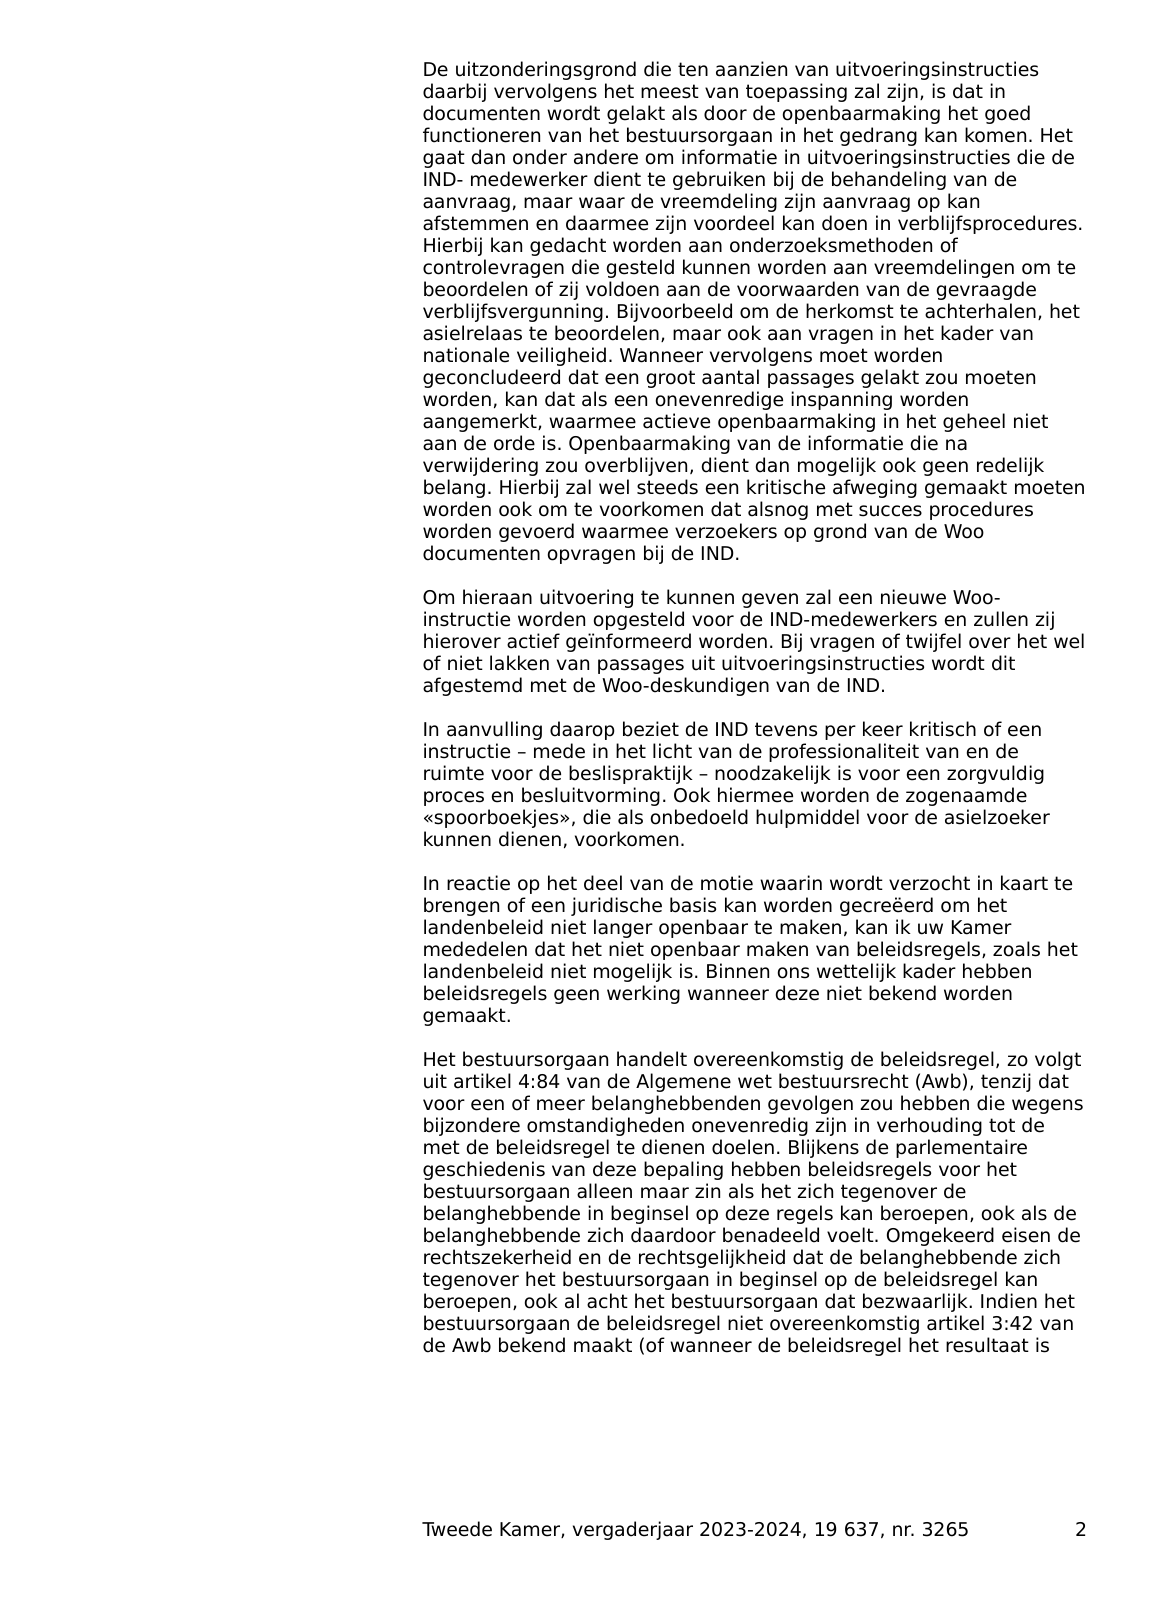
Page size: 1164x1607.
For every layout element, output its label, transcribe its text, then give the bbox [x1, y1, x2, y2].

text Om hieraan uitvoering te kunnen geven zal een nieuwe Woo-instructie worden opgesteld voor de IND-medewerkers en zullen zij hierover actief geïnformeerd worden. Bij vragen of twijfel over het wel of niet lakken van passages uit uitvoeringsinstructies wordt dit afgestemd met de Woo-deskundigen van de IND. [422, 587, 1087, 697]
text In aanvulling daarop beziet de IND tevens per keer kritisch of een instructie – mede in het licht van de professionaliteit van en de ruimte voor de beslispraktijk – noodzakelijk is voor een zorgvuldig proces en besluitvorming. Ook hiermee worden de zogenaamde «spoorboekjes», die als onbedoeld hulpmiddel voor de asielzoeker kunnen dienen, voorkomen. [422, 719, 1087, 851]
text De uitzonderingsgrond die ten aanzien van uitvoeringsinstructies daarbij vervolgens het meest van toepassing zal zijn, is dat in documenten wordt gelakt als door de openbaarmaking het goed functioneren van het bestuursorgaan in het gedrang kan komen. Het gaat dan onder andere om informatie in uitvoeringsinstructies die de IND- medewerker dient te gebruiken bij de behandeling van de aanvraag, maar waar de vreemdeling zijn aanvraag op kan afstemmen en daarmee zijn voordeel kan doen in verblijfsprocedures. Hierbij kan gedacht worden aan onderzoeksmethoden of controlevragen die gesteld kunnen worden aan vreemdelingen om te beoordelen of zij voldoen aan de voorwaarden van de gevraagde verblijfsvergunning. Bijvoorbeeld om de herkomst te achterhalen, het asielrelaas te beoordelen, maar ook aan vragen in het kader van nationale veiligheid. Wanneer vervolgens moet worden geconcludeerd dat een groot aantal passages gelakt zou moeten worden, kan dat als een onevenredige inspanning worden aangemerkt, waarmee actieve openbaarmaking in het geheel niet aan de orde is. Openbaarmaking van de informatie die na verwijdering zou overblijven, dient dan mogelijk ook geen redelijk belang. Hierbij zal wel steeds een kritische afweging gemaakt moeten worden ook om te voorkomen dat alsnog met succes procedures worden gevoerd waarmee verzoekers op grond van de Woo documenten opvragen bij de IND. [422, 59, 1087, 564]
text In reactie op het deel van de motie waarin wordt verzocht in kaart te brengen of een juridische basis kan worden gecreëerd om het landenbeleid niet langer openbaar te maken, kan ik uw Kamer mededelen dat het niet openbaar maken van beleidsregels, zoals het landenbeleid niet mogelijk is. Binnen ons wettelijk kader hebben beleidsregels geen werking wanneer deze niet bekend worden gemaakt. [422, 873, 1087, 1027]
text Het bestuursorgaan handelt overeenkomstig de beleidsregel, zo volgt uit artikel 4:84 van de Algemene wet bestuursrecht (Awb), tenzij dat voor een of meer belanghebbenden gevolgen zou hebben die wegens bijzondere omstandigheden onevenredig zijn in verhouding tot de met de beleidsregel te dienen doelen. Blijkens de parlementaire geschiedenis van deze bepaling hebben beleidsregels voor het bestuursorgaan alleen maar zin als het zich tegenover de belanghebbende in beginsel op deze regels kan beroepen, ook als de belanghebbende zich daardoor benadeeld voelt. Omgekeerd eisen de rechtszekerheid en de rechtsgelijkheid dat de belanghebbende zich tegenover het bestuursorgaan in beginsel op de beleidsregel kan beroepen, ook al acht het bestuursorgaan dat bezwaarlijk. Indien het bestuursorgaan de beleidsregel niet overeenkomstig artikel 3:42 van de Awb bekend maakt (of wanneer de beleidsregel het resultaat is [422, 1049, 1087, 1357]
